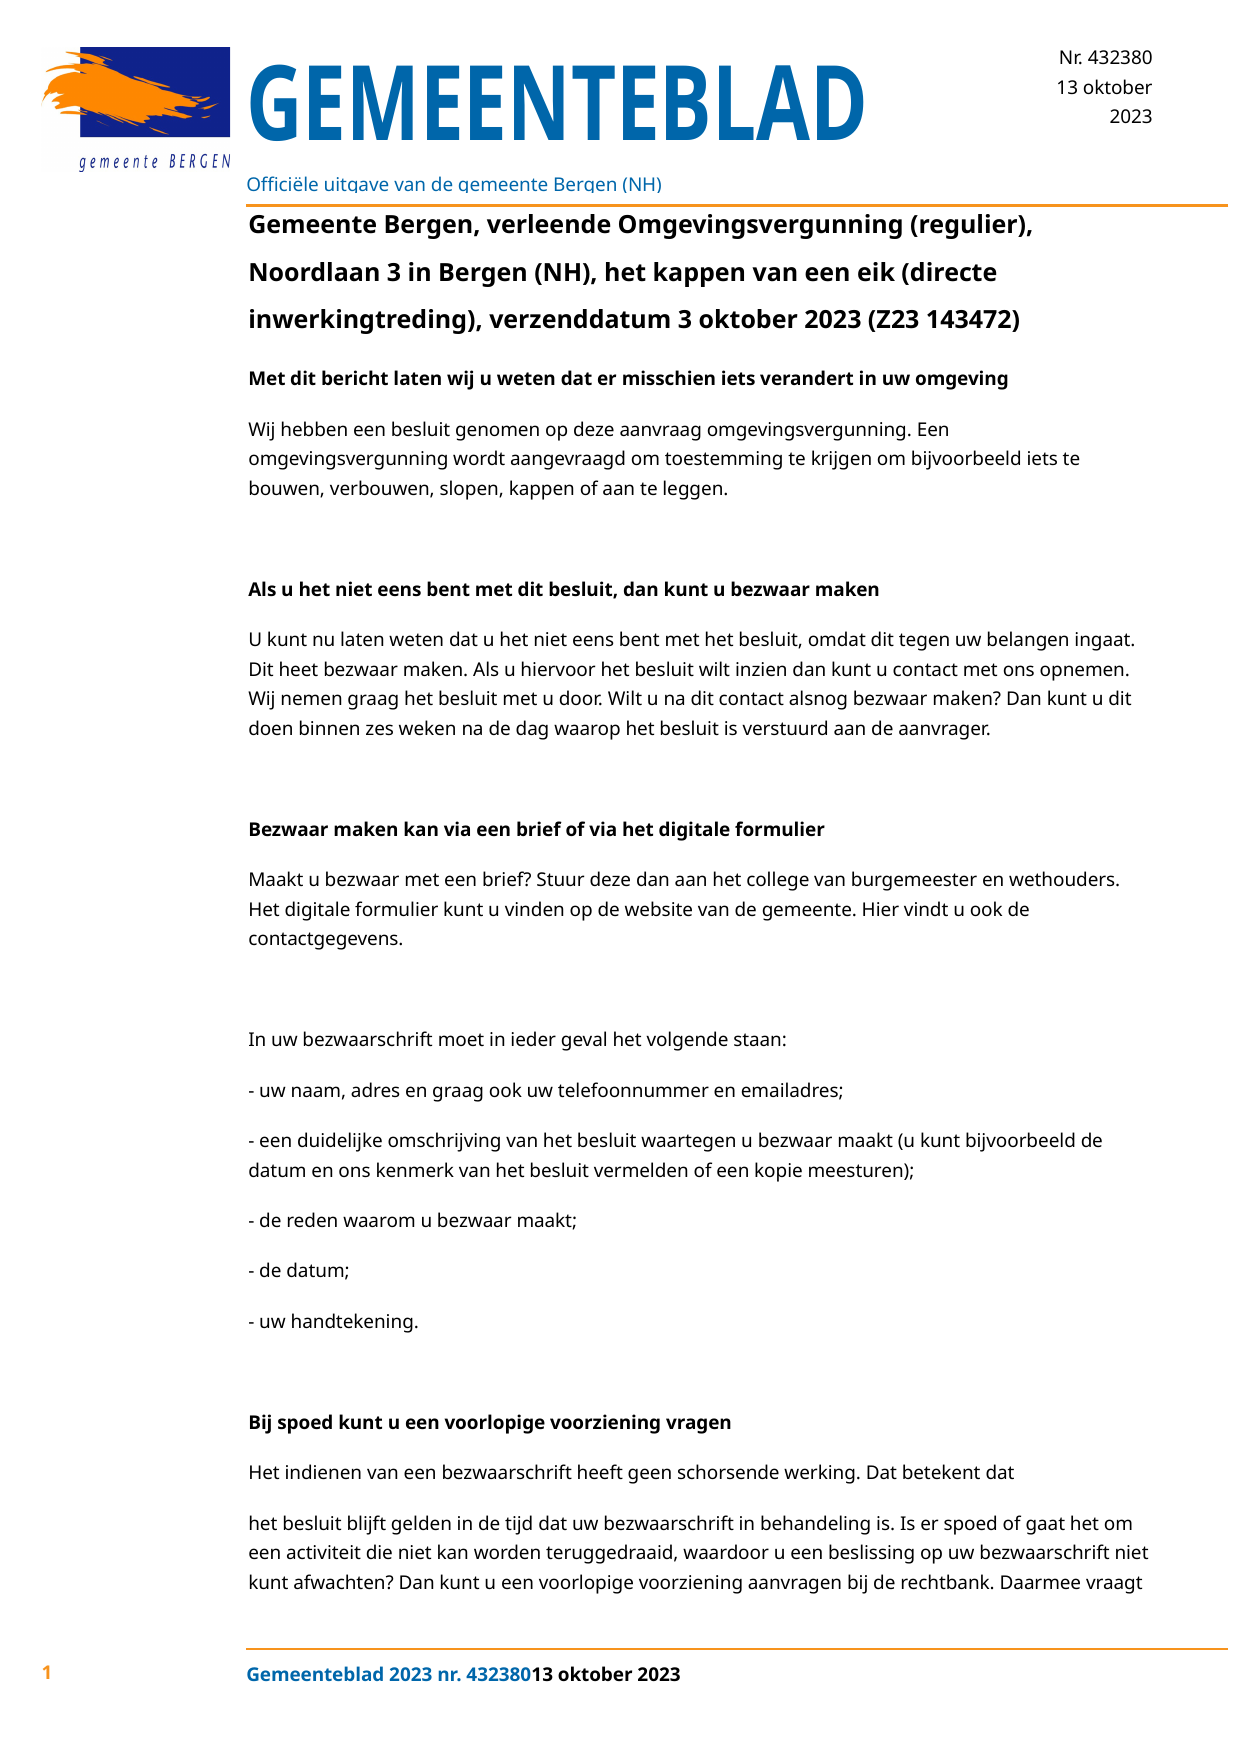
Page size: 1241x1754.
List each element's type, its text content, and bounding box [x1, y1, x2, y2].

text Als u het niet eens bent met dit besluit, dan kunt u bezwaar maken [248, 576, 1152, 602]
text - een duidelijke omschrijving van het besluit waartegen u bezwaar maakt (u kunt bijvoorbeeld de datum en ons kenmerk van het besluit vermelden of een kopie meesturen); [248, 1127, 1152, 1182]
text - uw naam, adres en graag ook uw telefoonnummer en emailadres; [248, 1077, 1152, 1102]
text - uw handtekening. [248, 1308, 1152, 1334]
text Wij hebben een besluit genomen op deze aanvraag omgevingsvergunning. Een omgevingsvergunning wordt aangevraagd om toestemming te krijgen om bijvoorbeeld iets te bouwen, verbouwen, slopen, kappen of aan te leggen. [248, 416, 1152, 501]
text - de datum; [248, 1258, 1152, 1283]
picture [41, 47, 231, 172]
text Met dit bericht laten wij u weten dat er misschien iets verandert in uw omgeving [248, 366, 1152, 391]
text U kunt nu laten weten dat u het niet eens bent met het besluit, omdat dit tegen uw belangen ingaat. Dit heet bezwaar maken. Als u hiervoor het besluit wilt inzien dan kunt u contact met ons opnemen. Wij nemen graag het besluit met u door. Wilt u na dit contact alsnog bezwaar maken? Dan kunt u dit doen binnen zes weken na de dag waarop het besluit is verstuurd aan de aanvrager. [248, 626, 1152, 741]
text Maakt u bezwaar met een brief? Stuur deze dan aan het college van burgemeester en wethouders. Het digitale formulier kunt u vinden op de website van de gemeente. Hier vindt u ook de contactgegevens. [248, 866, 1152, 951]
text In uw bezwaarschrift moet in ieder geval het volgende staan: [248, 1026, 1152, 1052]
text het besluit blijft gelden in de tijd dat uw bezwaarschrift in behandeling is. Is er spoed of gaat het om een activiteit die niet kan worden teruggedraaid, waardoor u een beslissing op uw bezwaarschrift niet kunt afwachten? Dan kunt u een voorlopige voorziening aanvragen bij de rechtbank. Daarmee vraagt [248, 1510, 1152, 1594]
text Gemeente Bergen, verleende Omgevingsvergunning (regulier), Noordlaan 3 in Bergen (NH), het kappen van een eik (directe inwerkingtreding), verzenddatum 3 oktober 2023 (Z23 143472) [248, 207, 1152, 336]
text - de reden waarom u bezwaar maakt; [248, 1207, 1152, 1233]
text Bij spoed kunt u een voorlopige voorziening vragen [248, 1409, 1152, 1434]
text Bezwaar maken kan via een brief of via het digitale formulier [248, 816, 1152, 842]
text Het indienen van een bezwaarschrift heeft geen schorsende werking. Dat betekent dat [248, 1459, 1152, 1485]
